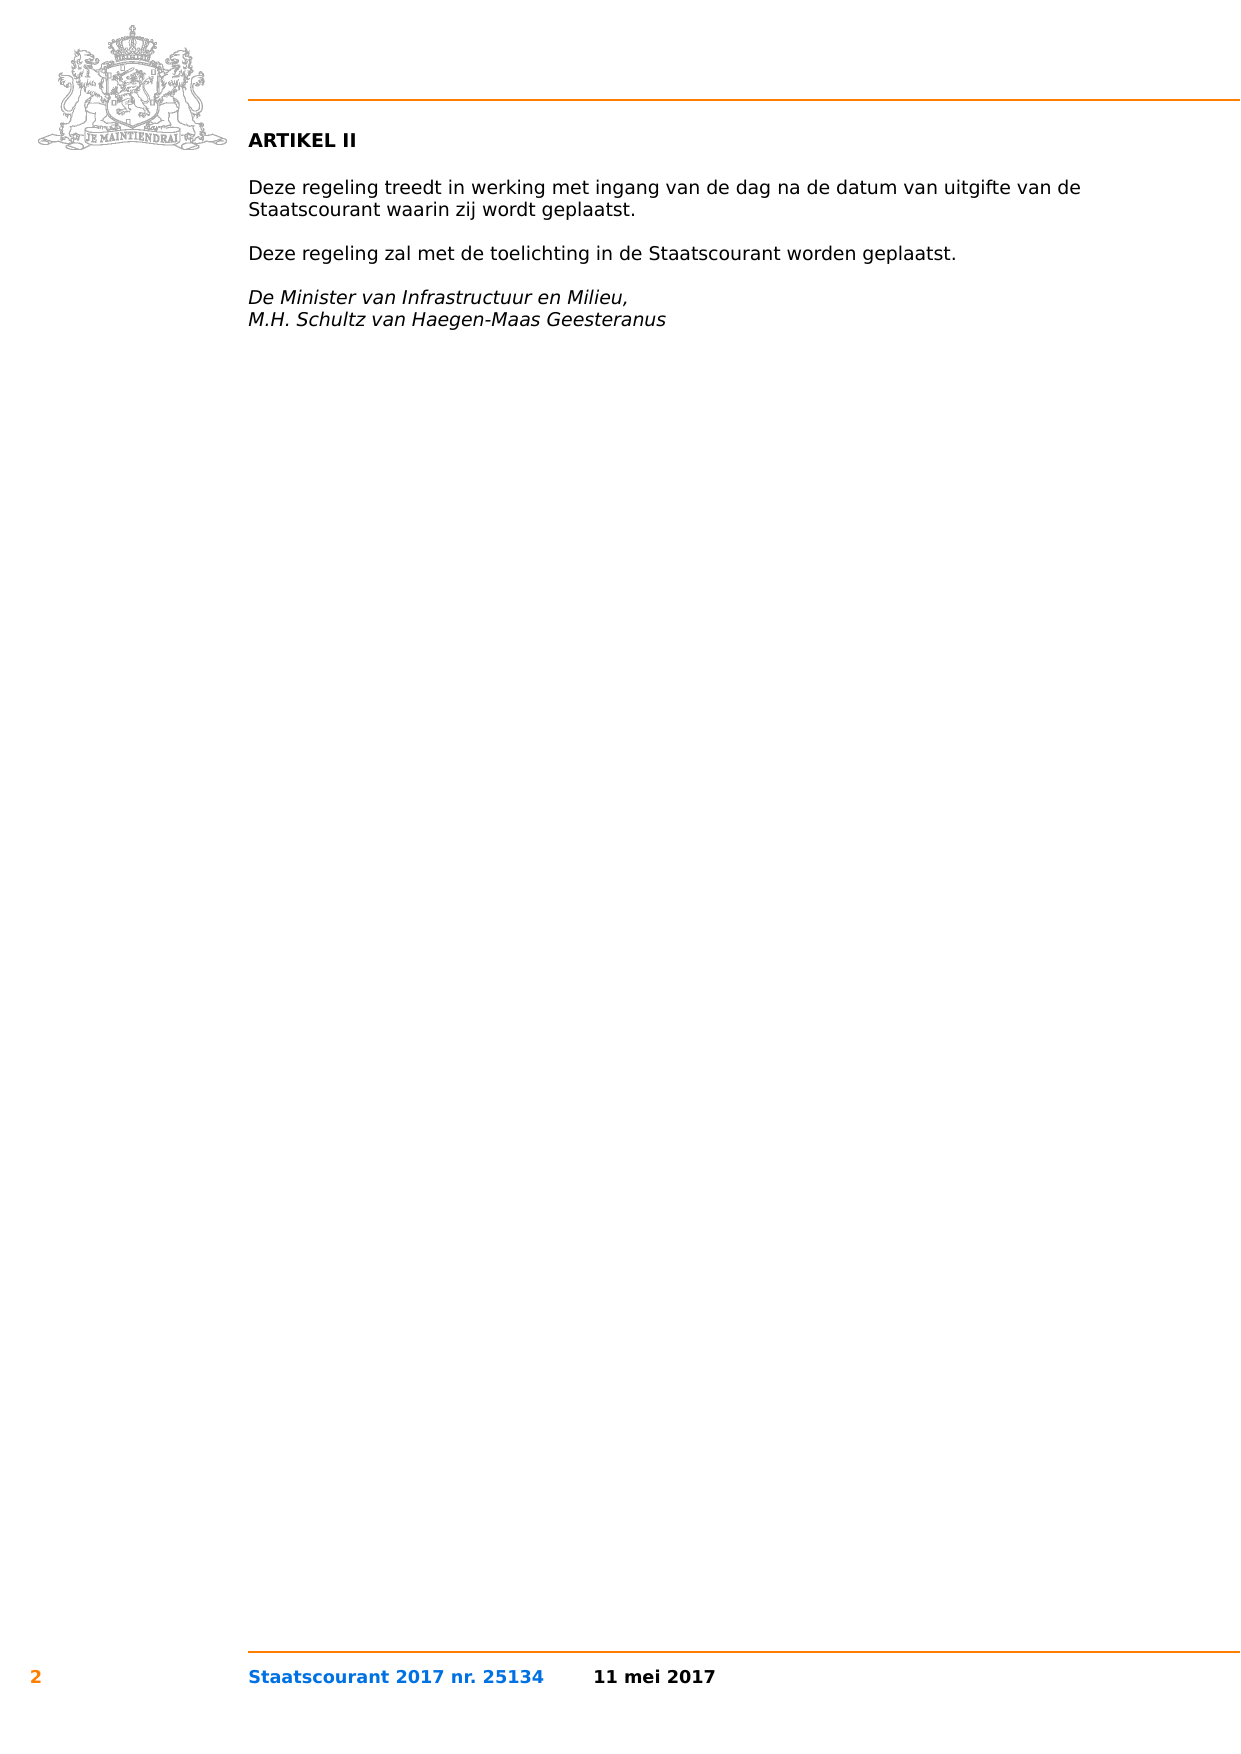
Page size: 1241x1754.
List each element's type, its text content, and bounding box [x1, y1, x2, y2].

text De Minister van Infrastructuur en Milieu, M.H. Schultz van Haegen-Maas Geesteranus [248, 287, 1163, 331]
picture [38, 25, 227, 150]
text Deze regeling zal met de toelichting in de Staatscourant worden geplaatst. [248, 243, 1163, 265]
subtitle ARTIKEL II [248, 130, 1163, 152]
text Deze regeling treedt in werking met ingang van de dag na de datum van uitgifte van de Staatscourant waarin zij wordt geplaatst. [248, 177, 1163, 221]
